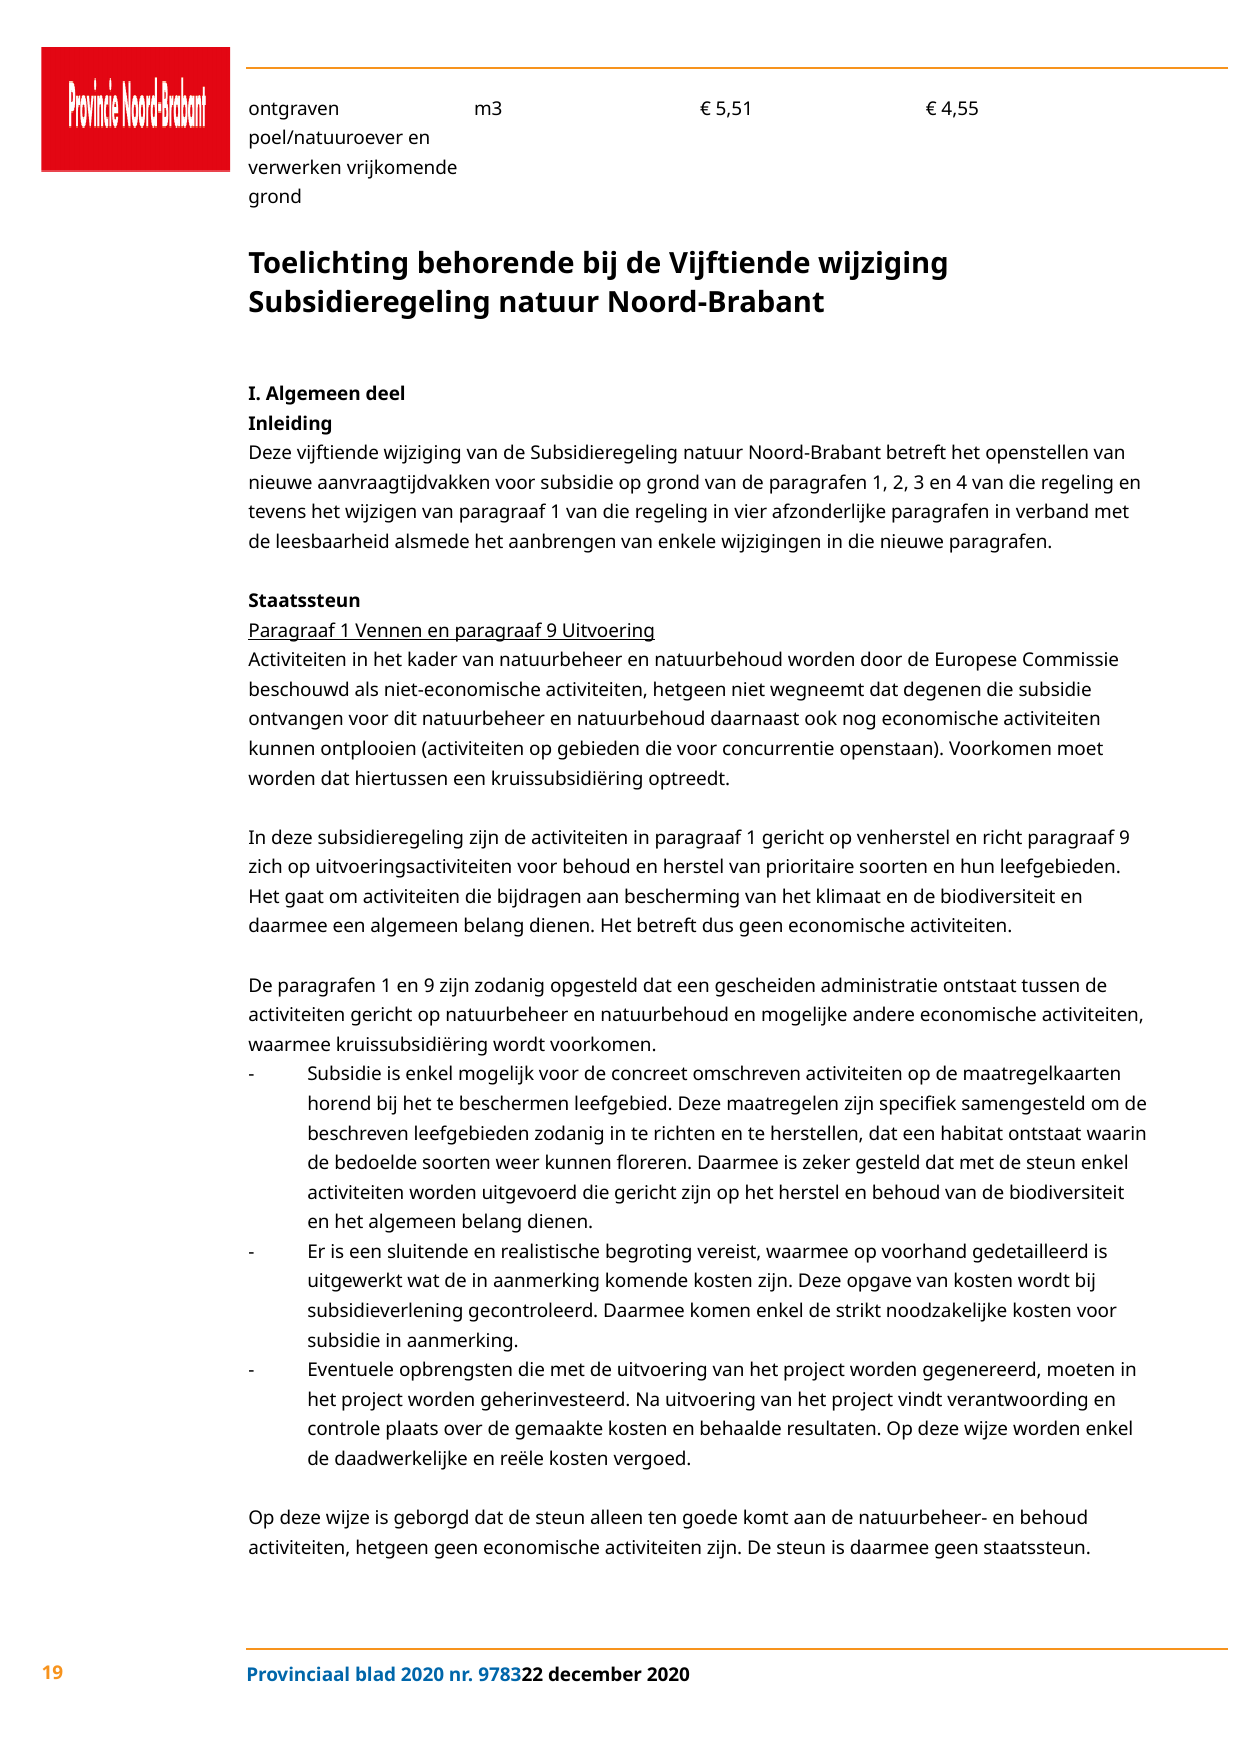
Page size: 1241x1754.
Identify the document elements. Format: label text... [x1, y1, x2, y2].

table_cell ontgraven poel/natuuroever en verwerken vrijkomende grond [248, 95, 474, 209]
text I. Algemeen deel [248, 380, 1152, 406]
text De paragrafen 1 en 9 zijn zodanig opgesteld dat een gescheiden administratie ontstaat tussen de activiteiten gericht op natuurbeheer en natuurbehoud en mogelijke andere economische activiteiten, waarmee kruissubsidiëring wordt voorkomen. [248, 972, 1152, 1057]
list Er is een sluitende en realistische begroting vereist, waarmee op voorhand gedetailleerd is uitgewerkt wat de in aanmerking komende kosten zijn. Deze opgave van kosten wordt bij subsidieverlening gecontroleerd. Daarmee komen enkel de strikt noodzakelijke kosten voor subsidie in aanmerking. [248, 1238, 1152, 1353]
table_cell € 5,51 [700, 95, 926, 209]
table_cell € 4,55 [926, 95, 1152, 209]
text Op deze wijze is geborgd dat de steun alleen ten goede komt aan de natuurbeheer- en behoud activiteiten, hetgeen geen economische activiteiten zijn. De steun is daarmee geen staatssteun. [248, 1504, 1152, 1560]
table_cell m3 [474, 95, 700, 209]
list Eventuele opbrengsten die met de uitvoering van het project worden gegenereerd, moeten in het project worden geherinvesteerd. Na uitvoering van het project vindt verantwoording en controle plaats over de gemaakte kosten en behaalde resultaten. Op deze wijze worden enkel de daadwerkelijke en reële kosten vergoed. [248, 1356, 1152, 1471]
picture [41, 47, 231, 172]
text Inleiding [248, 410, 1152, 436]
text In deze subsidieregeling zijn de activiteiten in paragraaf 1 gericht op venherstel en richt paragraaf 9 zich op uitvoeringsactiviteiten voor behoud en herstel van prioritaire soorten en hun leefgebieden. Het gaat om activiteiten die bijdragen aan bescherming van het klimaat en de biodiversiteit en daarmee een algemeen belang dienen. Het betreft dus geen economische activiteiten. [248, 824, 1152, 938]
text Staatssteun [248, 587, 1152, 613]
text Deze vijftiende wijziging van de Subsidieregeling natuur Noord-Brabant betreft het openstellen van nieuwe aanvraagtijdvakken voor subsidie op grond van de paragrafen 1, 2, 3 en 4 van die regeling en tevens het wijzigen van paragraaf 1 van die regeling in vier afzonderlijke paragrafen in verband met de leesbaarheid alsmede het aanbrengen van enkele wijzigingen in die nieuwe paragrafen. [248, 439, 1152, 554]
text Paragraaf 1 Vennen en paragraaf 9 Uitvoering [248, 617, 1152, 643]
text Toelichting behorende bij de Vijftiende wijziging Subsidieregeling natuur Noord-Brabant [248, 242, 1152, 321]
text Activiteiten in het kader van natuurbeheer en natuurbehoud worden door de Europese Commissie beschouwd als niet-economische activiteiten, hetgeen niet wegneemt dat degenen die subsidie ontvangen voor dit natuurbeheer en natuurbehoud daarnaast ook nog economische activiteiten kunnen ontplooien (activiteiten op gebieden die voor concurrentie openstaan). Voorkomen moet worden dat hiertussen een kruissubsidiëring optreedt. [248, 646, 1152, 791]
list Subsidie is enkel mogelijk voor de concreet omschreven activiteiten op de maatregelkaarten horend bij het te beschermen leefgebied. Deze maatregelen zijn specifiek samengesteld om de beschreven leefgebieden zodanig in te richten en te herstellen, dat een habitat ontstaat waarin de bedoelde soorten weer kunnen floreren. Daarmee is zeker gesteld dat met de steun enkel activiteiten worden uitgevoerd die gericht zijn op het herstel en behoud van de biodiversiteit en het algemeen belang dienen. [248, 1061, 1152, 1234]
